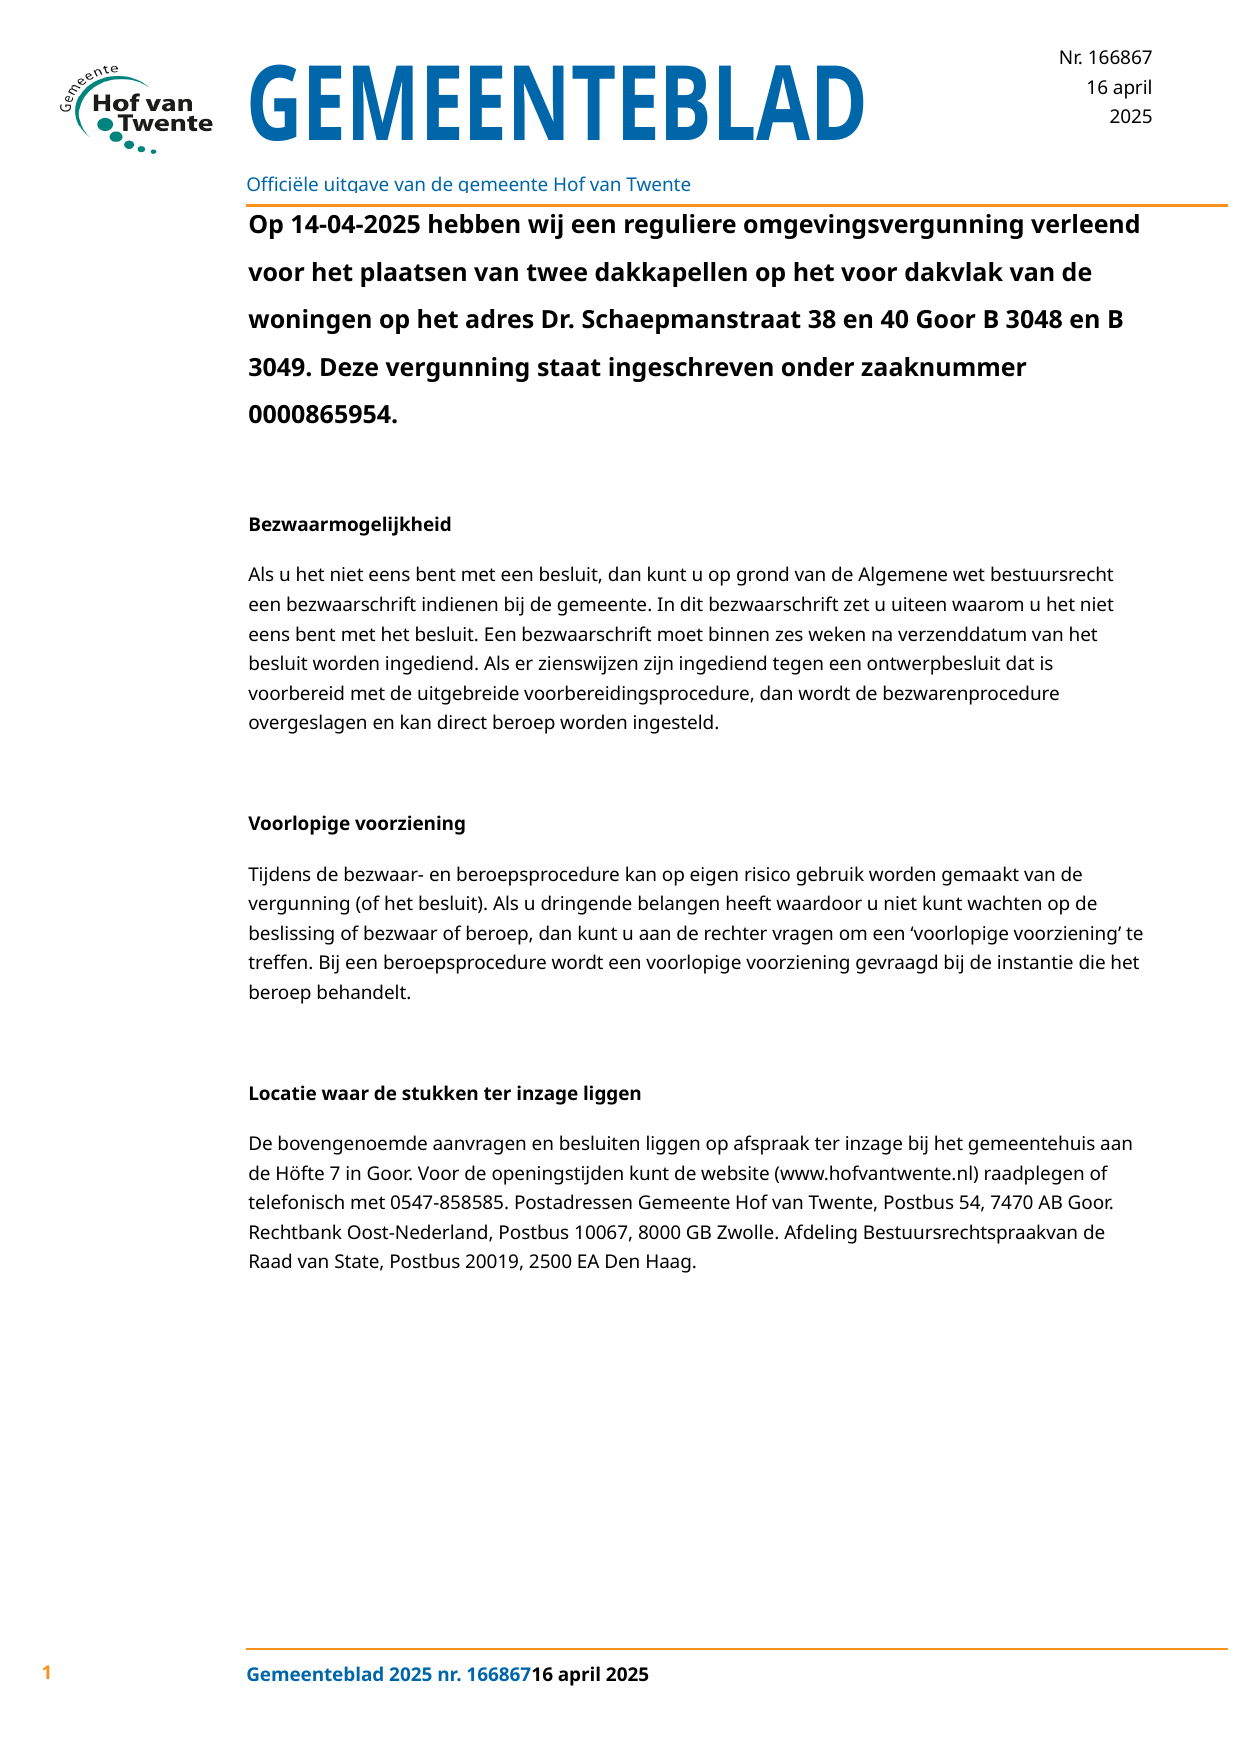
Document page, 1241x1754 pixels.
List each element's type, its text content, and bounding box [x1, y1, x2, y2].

text Op 14-04-2025 hebben wij een reguliere omgevingsvergunning verleend voor het plaatsen van twee dakkapellen op het voor dakvlak van de woningen op het adres Dr. Schaepmanstraat 38 en 40 Goor B 3048 en B 3049. Deze vergunning staat ingeschreven onder zaaknummer 0000865954. [248, 207, 1152, 431]
text De bovengenoemde aanvragen en besluiten liggen op afspraak ter inzage bij het gemeentehuis aan de Höfte 7 in Goor. Voor de openingstijden kunt de website (www.hofvantwente.nl) raadplegen of telefonisch met 0547-858585. Postadressen Gemeente Hof van Twente, Postbus 54, 7470 AB Goor. Rechtbank Oost-Nederland, Postbus 10067, 8000 GB Zwolle. Afdeling Bestuursrechtspraakvan de Raad van State, Postbus 20019, 2500 EA Den Haag. [248, 1130, 1152, 1274]
text Locatie waar de stukken ter inzage liggen [248, 1080, 1152, 1106]
picture [41, 47, 231, 172]
text Als u het niet eens bent met een besluit, dan kunt u op grond van de Algemene wet bestuursrecht een bezwaarschrift indienen bij de gemeente. In dit bezwaarschrift zet u uiteen waarom u het niet eens bent met het besluit. Een bezwaarschrift moet binnen zes weken na verzenddatum van het besluit worden ingediend. Als er zienswijzen zijn ingediend tegen een ontwerpbesluit dat is voorbereid met de uitgebreide voorbereidingsprocedure, dan wordt de bezwarenprocedure overgeslagen en kan direct beroep worden ingesteld. [248, 562, 1152, 735]
text Voorlopige voorziening [248, 810, 1152, 836]
text Tijdens de bezwaar- en beroepsprocedure kan op eigen risico gebruik worden gemaakt van de vergunning (of het besluit). Als u dringende belangen heeft waardoor u niet kunt wachten op de beslissing of bezwaar of beroep, dan kunt u aan de rechter vragen om een ‘voorlopige voorziening’ te treffen. Bij een beroepsprocedure wordt een voorlopige voorziening gevraagd bij de instantie die het beroep behandelt. [248, 861, 1152, 1005]
text Bezwaarmogelijkheid [248, 511, 1152, 537]
